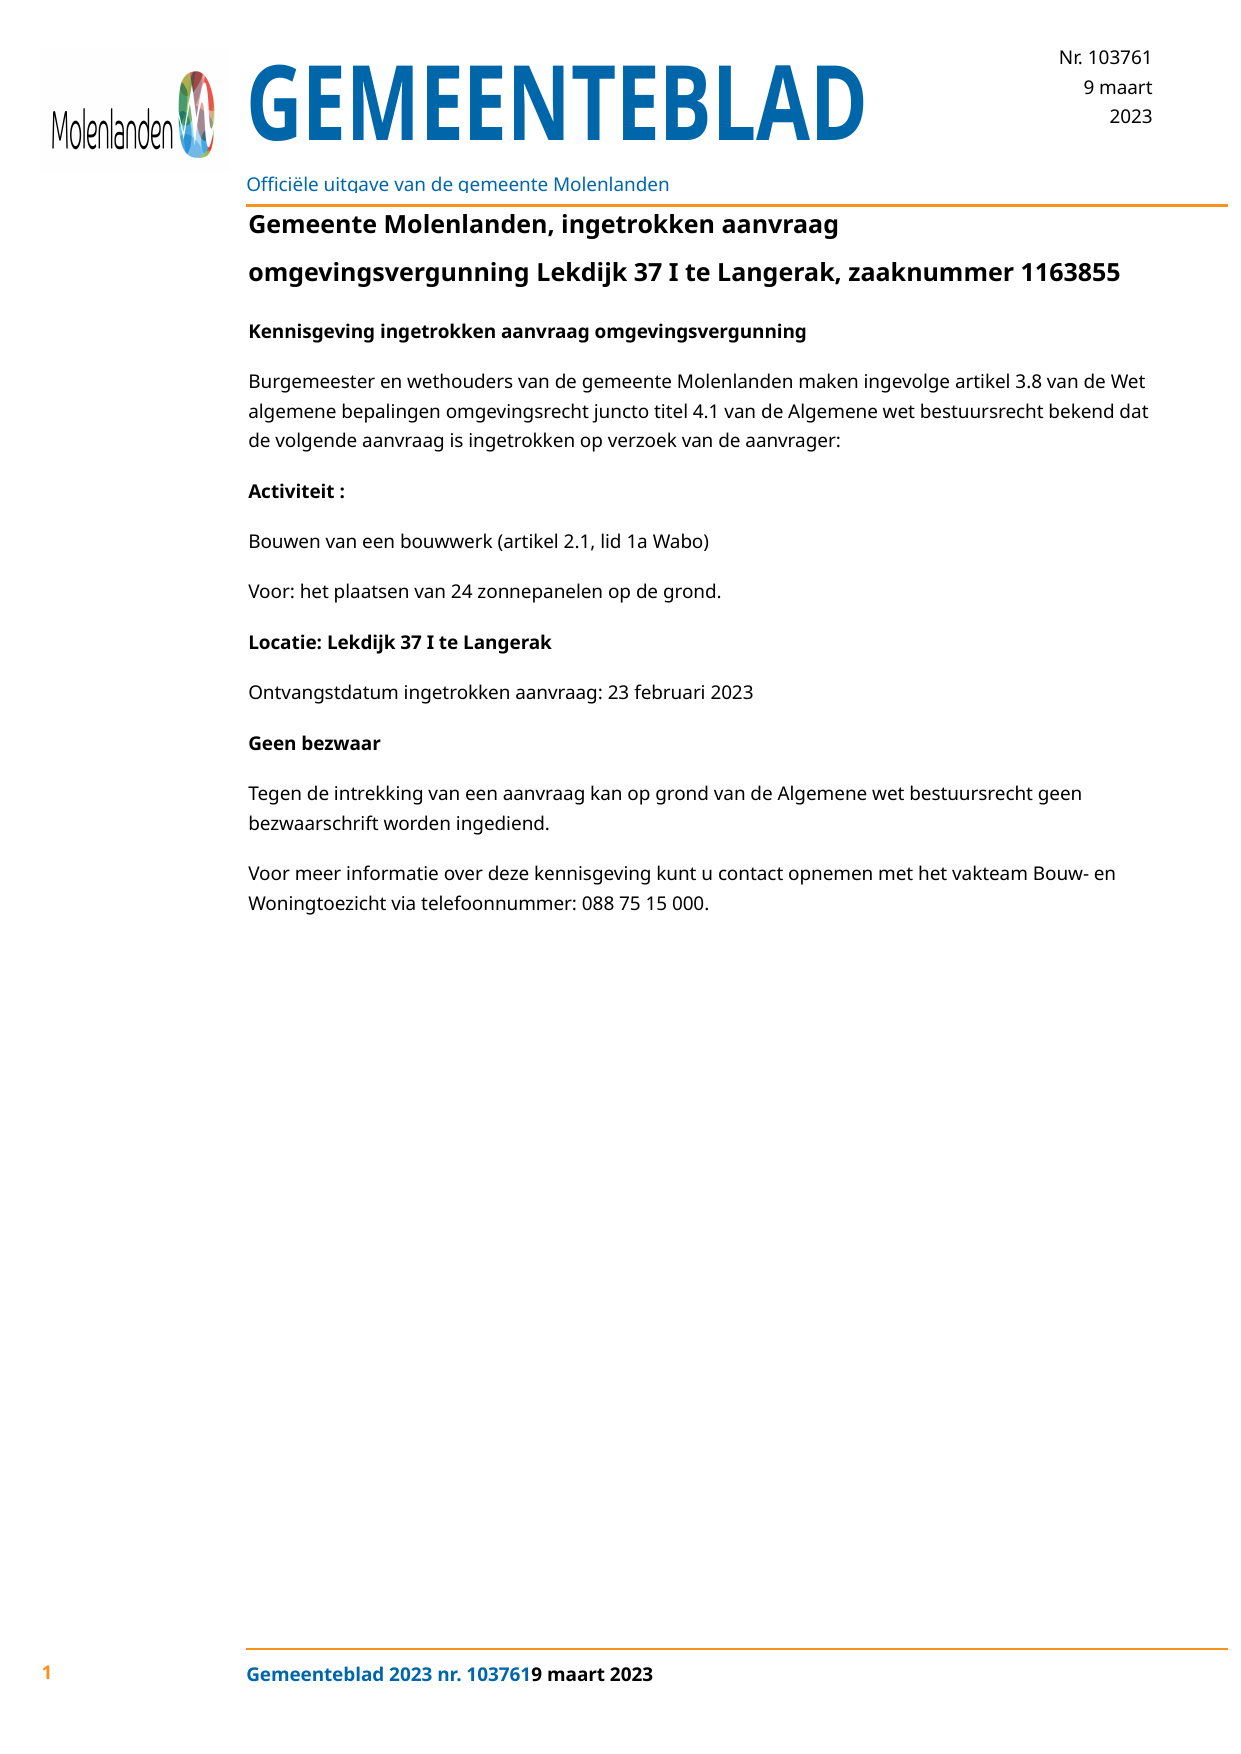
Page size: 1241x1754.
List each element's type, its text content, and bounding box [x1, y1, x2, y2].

text Tegen de intrekking van een aanvraag kan op grond van de Algemene wet bestuursrecht geen bezwaarschrift worden ingediend. [248, 780, 1152, 836]
text Ontvangstdatum ingetrokken aanvraag: 23 februari 2023 [248, 679, 1152, 705]
text Activiteit : [248, 478, 1152, 504]
text Geen bezwaar [248, 730, 1152, 756]
text Bouwen van een bouwwerk (artikel 2.1, lid 1a Wabo) [248, 528, 1152, 554]
text Voor meer informatie over deze kennisgeving kunt u contact opnemen met het vakteam Bouw- en Woningtoezicht via telefoonnummer: 088 75 15 000. [248, 860, 1152, 916]
text Locatie: Lekdijk 37 I te Langerak [248, 629, 1152, 655]
text Kennisgeving ingetrokken aanvraag omgevingsvergunning [248, 318, 1152, 344]
text Voor: het plaatsen van 24 zonnepanelen op de grond. [248, 579, 1152, 604]
picture [41, 47, 231, 172]
text Gemeente Molenlanden, ingetrokken aanvraag omgevingsvergunning Lekdijk 37 I te Langerak, zaaknummer 1163855 [248, 207, 1152, 288]
text Burgemeester en wethouders van de gemeente Molenlanden maken ingevolge artikel 3.8 van de Wet algemene bepalingen omgevingsrecht juncto titel 4.1 van de Algemene wet bestuursrecht bekend dat de volgende aanvraag is ingetrokken op verzoek van de aanvrager: [248, 368, 1152, 453]
